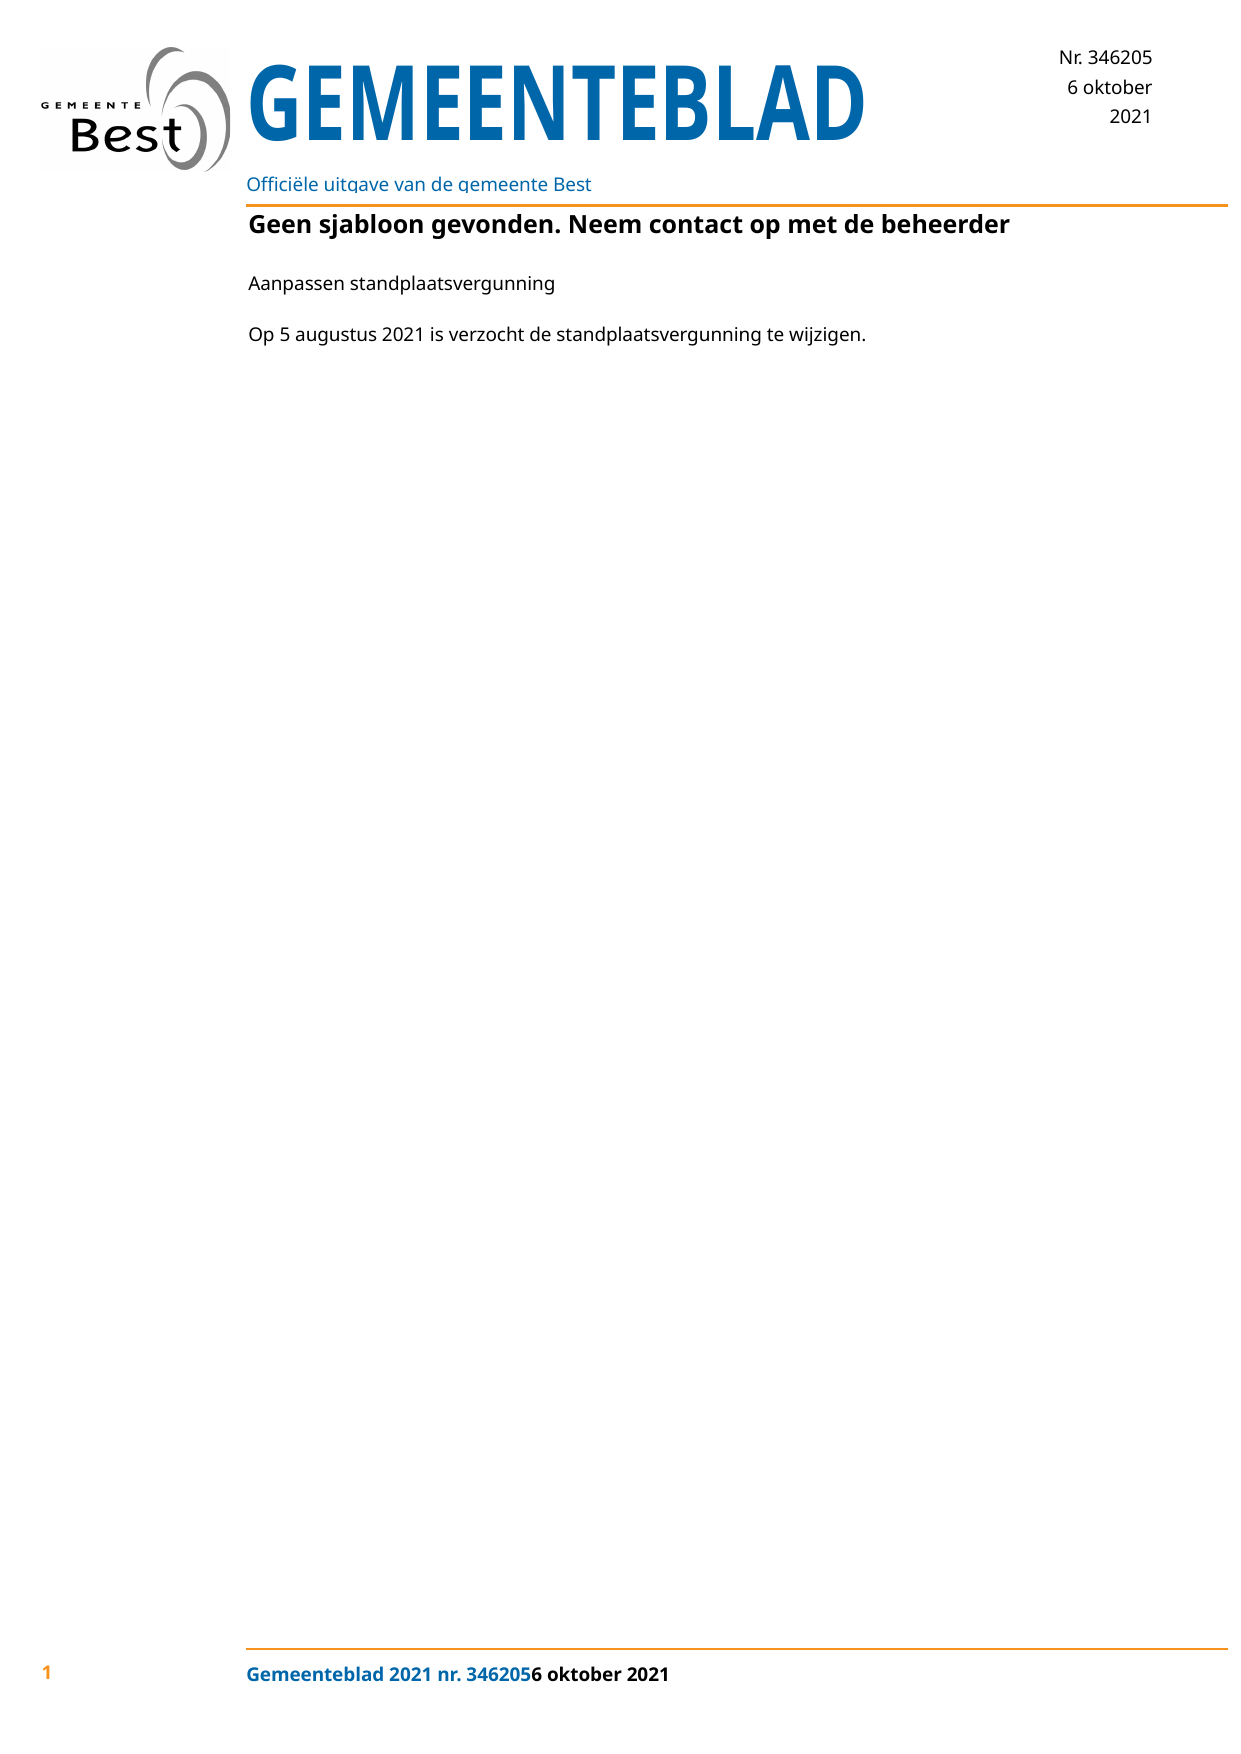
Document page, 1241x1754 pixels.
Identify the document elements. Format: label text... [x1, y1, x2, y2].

text Geen sjabloon gevonden. Neem contact op met de beheerder [248, 207, 1152, 241]
picture [41, 47, 231, 172]
text Op 5 augustus 2021 is verzocht de standplaatsvergunning te wijzigen. [248, 321, 1152, 346]
text Aanpassen standplaatsvergunning [248, 270, 1152, 296]
